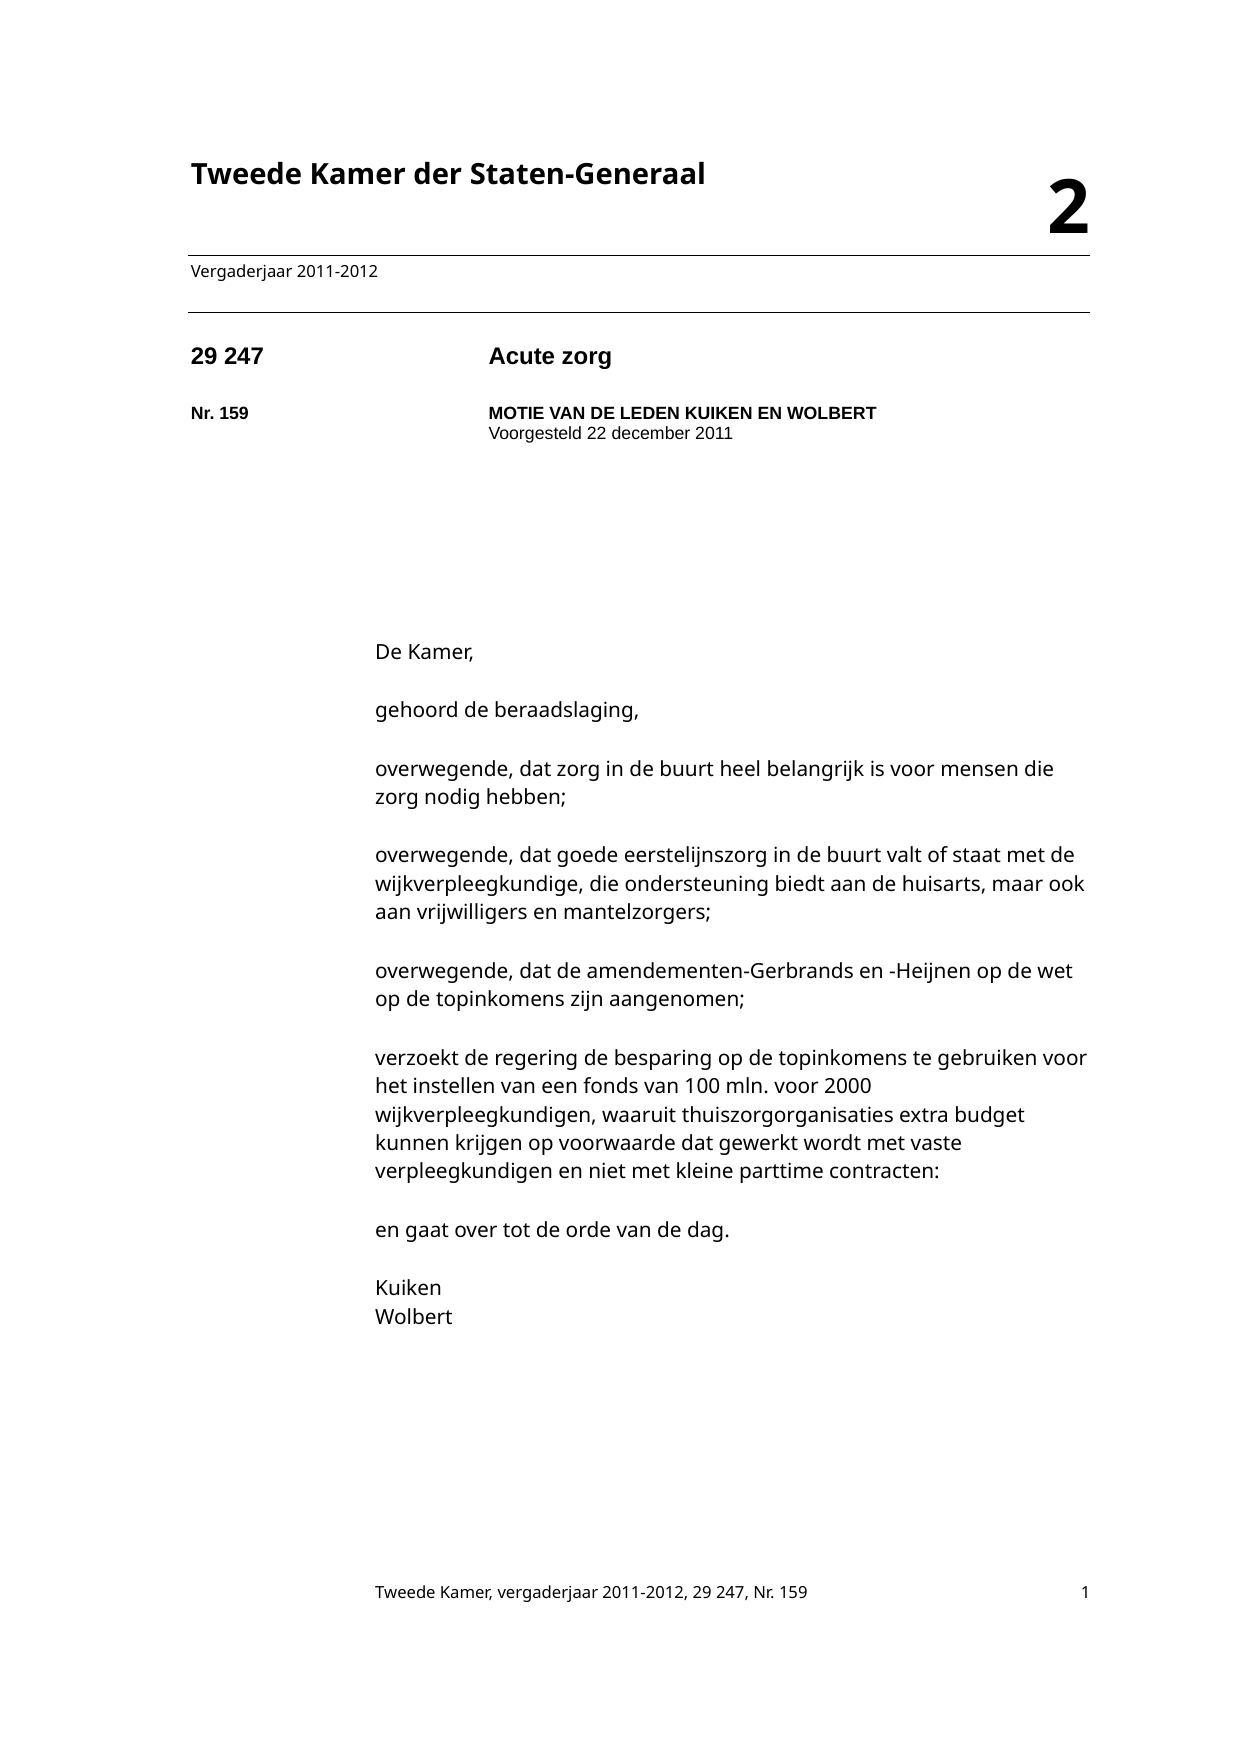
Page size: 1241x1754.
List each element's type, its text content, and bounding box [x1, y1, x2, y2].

text overwegende, dat goede eerstelijnszorg in de buurt valt of staat met de wijkverpleegkundige, die ondersteuning biedt aan de huisarts, maar ook aan vrijwilligers en mantelzorgers; [375, 841, 1090, 926]
table_cell MOTIE VAN DE LEDEN KUIKEN EN WOLBERT Voorgesteld 22 december 2011 [485, 399, 1090, 518]
text De Kamer, [375, 637, 1090, 665]
table_cell [485, 256, 1090, 312]
text overwegende, dat zorg in de buurt heel belangrijk is voor mensen die zorg nodig hebben; [375, 754, 1090, 811]
text gehoord de beraadslaging, [375, 695, 1090, 724]
table_cell Acute zorg [485, 339, 1090, 399]
table_cell 29 247 [188, 339, 485, 399]
table_cell Nr. 159 [188, 399, 485, 518]
table_cell [188, 313, 485, 339]
text overwegende, dat de amendementen-Gerbrands en -Heijnen op de wet op de topinkomens zijn aangenomen; [375, 956, 1090, 1013]
text en gaat over tot de orde van de dag. [375, 1215, 1090, 1243]
table_header 2 [910, 150, 1090, 255]
table_cell Vergaderjaar 2011-2012 [188, 256, 485, 312]
table_cell [485, 313, 1090, 339]
text Kuiken [375, 1273, 1090, 1302]
text Wolbert [375, 1302, 1090, 1330]
text verzoekt de regering de besparing op de topinkomens te gebruiken voor het instellen van een fonds van 100 mln. voor 2000 wijkverpleegkundigen, waaruit thuiszorgorganisaties extra budget kunnen krijgen op voorwaarde dat gewerkt wordt met vaste verpleegkundigen en niet met kleine parttime contracten: [375, 1043, 1090, 1185]
table_header Tweede Kamer der Staten-Generaal [188, 150, 909, 255]
